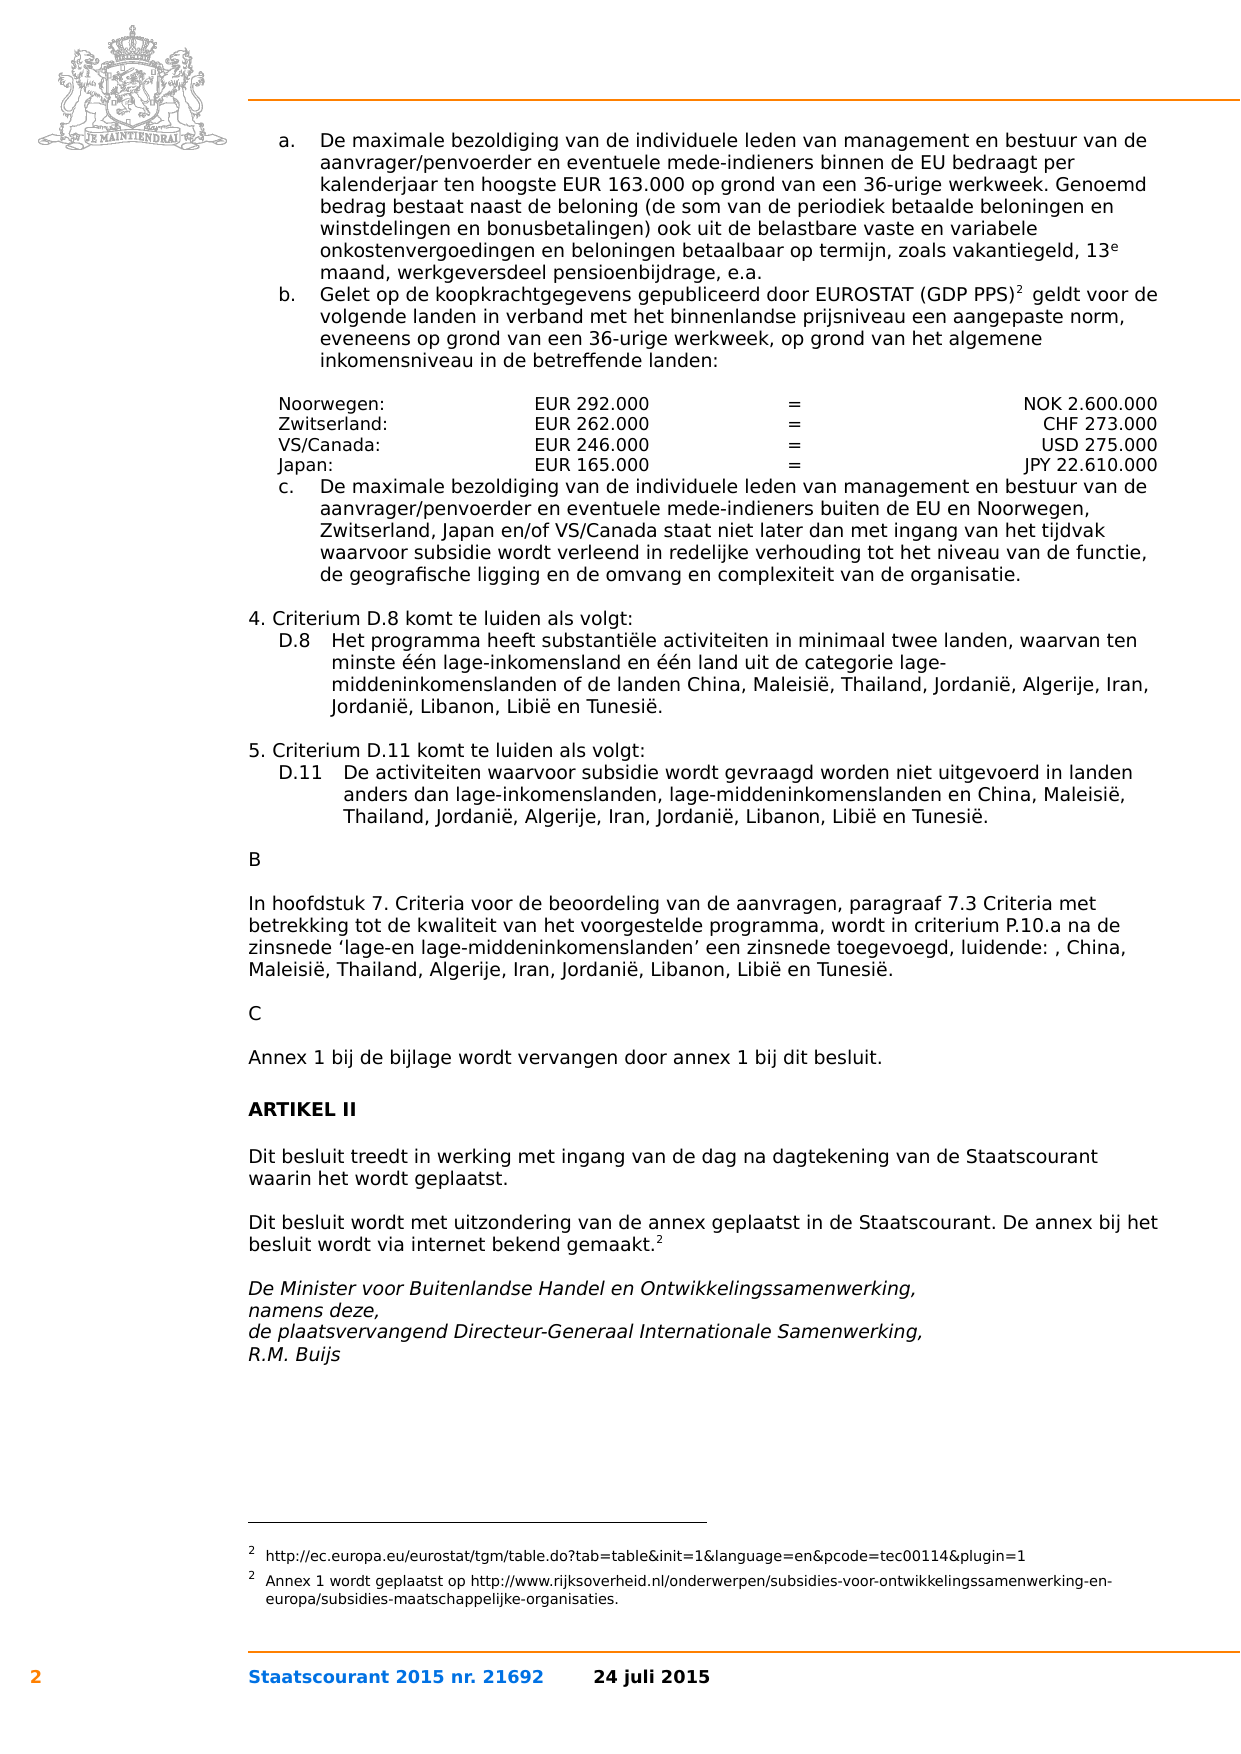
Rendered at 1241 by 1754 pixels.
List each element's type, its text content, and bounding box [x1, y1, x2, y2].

subtitle ARTIKEL II [248, 1099, 1163, 1121]
table_cell Japan: [278, 455, 528, 476]
table_cell Zwitserland: [278, 414, 528, 435]
text Annex 1 wordt geplaatst op http://www.rijksoverheid.nl/onderwerpen/subsidies-voor-ontwikkelingssamenwerking-en-europa/subsidies-maatschappelijke-organisaties. [248, 1569, 1163, 1608]
table_cell JPY 22.610.000 [920, 455, 1163, 476]
table_cell EUR 262.000 [528, 414, 781, 435]
table_header Noorwegen: [278, 394, 528, 414]
text 4. Criterium D.8 komt te luiden als volgt: [248, 608, 1163, 630]
table_cell CHF 273.000 [920, 414, 1163, 435]
text C [248, 1003, 1163, 1025]
picture [38, 25, 227, 150]
text Annex 1 bij de bijlage wordt vervangen door annex 1 bij dit besluit. [248, 1047, 1163, 1069]
text D.11 De activiteiten waarvoor subsidie wordt gevraagd worden niet uitgevoerd in landen anders dan lage-inkomenslanden, lage-middeninkomenslanden en China, Maleisië, Thailand, Jordanië, Algerije, Iran, Jordanië, Libanon, Libië en Tunesië. [278, 762, 1163, 827]
text In hoofdstuk 7. Criteria voor de beoordeling van de aanvragen, paragraaf 7.3 Criteria met betrekking tot de kwaliteit van het voorgestelde programma, wordt in criterium P.10.a na de zinsnede ‘lage-en lage-middeninkomenslanden’ een zinsnede toegevoegd, luidende: , China, Maleisië, Thailand, Algerije, Iran, Jordanië, Libanon, Libië en Tunesië. [248, 893, 1163, 981]
table_header = [781, 394, 920, 414]
table_cell USD 275.000 [920, 435, 1163, 455]
table_cell = [781, 414, 920, 435]
table_cell = [781, 435, 920, 455]
table_cell = [781, 455, 920, 476]
table_header EUR 292.000 [528, 394, 781, 414]
text D.8 Het programma heeft substantiële activiteiten in minimaal twee landen, waarvan ten minste één lage-inkomensland en één land uit de categorie lage-middeninkomenslanden of de landen China, Maleisië, Thailand, Jordanië, Algerije, Iran, Jordanië, Libanon, Libië en Tunesië. [278, 630, 1163, 718]
text c. De maximale bezoldiging van de individuele leden van management en bestuur van de aanvrager/penvoerder en eventuele mede-indieners buiten de EU en Noorwegen, Zwitserland, Japan en/of VS/Canada staat niet later dan met ingang van het tijdvak waarvoor subsidie wordt verleend in redelijke verhouding tot het niveau van de functie, de geografische ligging en de omvang en complexiteit van de organisatie. [278, 476, 1163, 586]
text http://ec.europa.eu/eurostat/tgm/table.do?tab=table&init=1&language=en&pcode=tec00114&plugin=1 [248, 1544, 1163, 1566]
text Dit besluit wordt met uitzondering van de annex geplaatst in de Staatscourant. De annex bij het besluit wordt via internet bekend gemaakt. [248, 1212, 1163, 1256]
text Dit besluit treedt in werking met ingang van de dag na dagtekening van de Staatscourant waarin het wordt geplaatst. [248, 1146, 1163, 1190]
table_cell EUR 246.000 [528, 435, 781, 455]
table_header NOK 2.600.000 [920, 394, 1163, 414]
text De Minister voor Buitenlandse Handel en Ontwikkelingssamenwerking, namens deze, de plaatsvervangend Directeur-Generaal Internationale Samenwerking, R.M. Buijs [248, 1277, 1163, 1365]
text b. Gelet op de koopkrachtgegevens gepubliceerd door EUROSTAT (GDP PPS) geldt voor de volgende landen in verband met het binnenlandse prijsniveau een aangepaste norm, eveneens op grond van een 36-urige werkweek, op grond van het algemene inkomensniveau in de betreffende landen: [278, 284, 1163, 372]
text B [248, 849, 1163, 871]
text a. De maximale bezoldiging van de individuele leden van management en bestuur van de aanvrager/penvoerder en eventuele mede-indieners binnen de EU bedraagt per kalenderjaar ten hoogste EUR 163.000 op grond van een 36-urige werkweek. Genoemd bedrag bestaat naast de beloning (de som van de periodiek betaalde beloningen en winstdelingen en bonusbetalingen) ook uit de belastbare vaste en variabele onkostenvergoedingen en beloningen betaalbaar op termijn, zoals vakantiegeld, 13e maand, werkgeversdeel pensioenbijdrage, e.a. [278, 130, 1163, 284]
text 5. Criterium D.11 komt te luiden als volgt: [248, 739, 1163, 762]
table_cell EUR 165.000 [528, 455, 781, 476]
table_cell VS/Canada: [278, 435, 528, 455]
